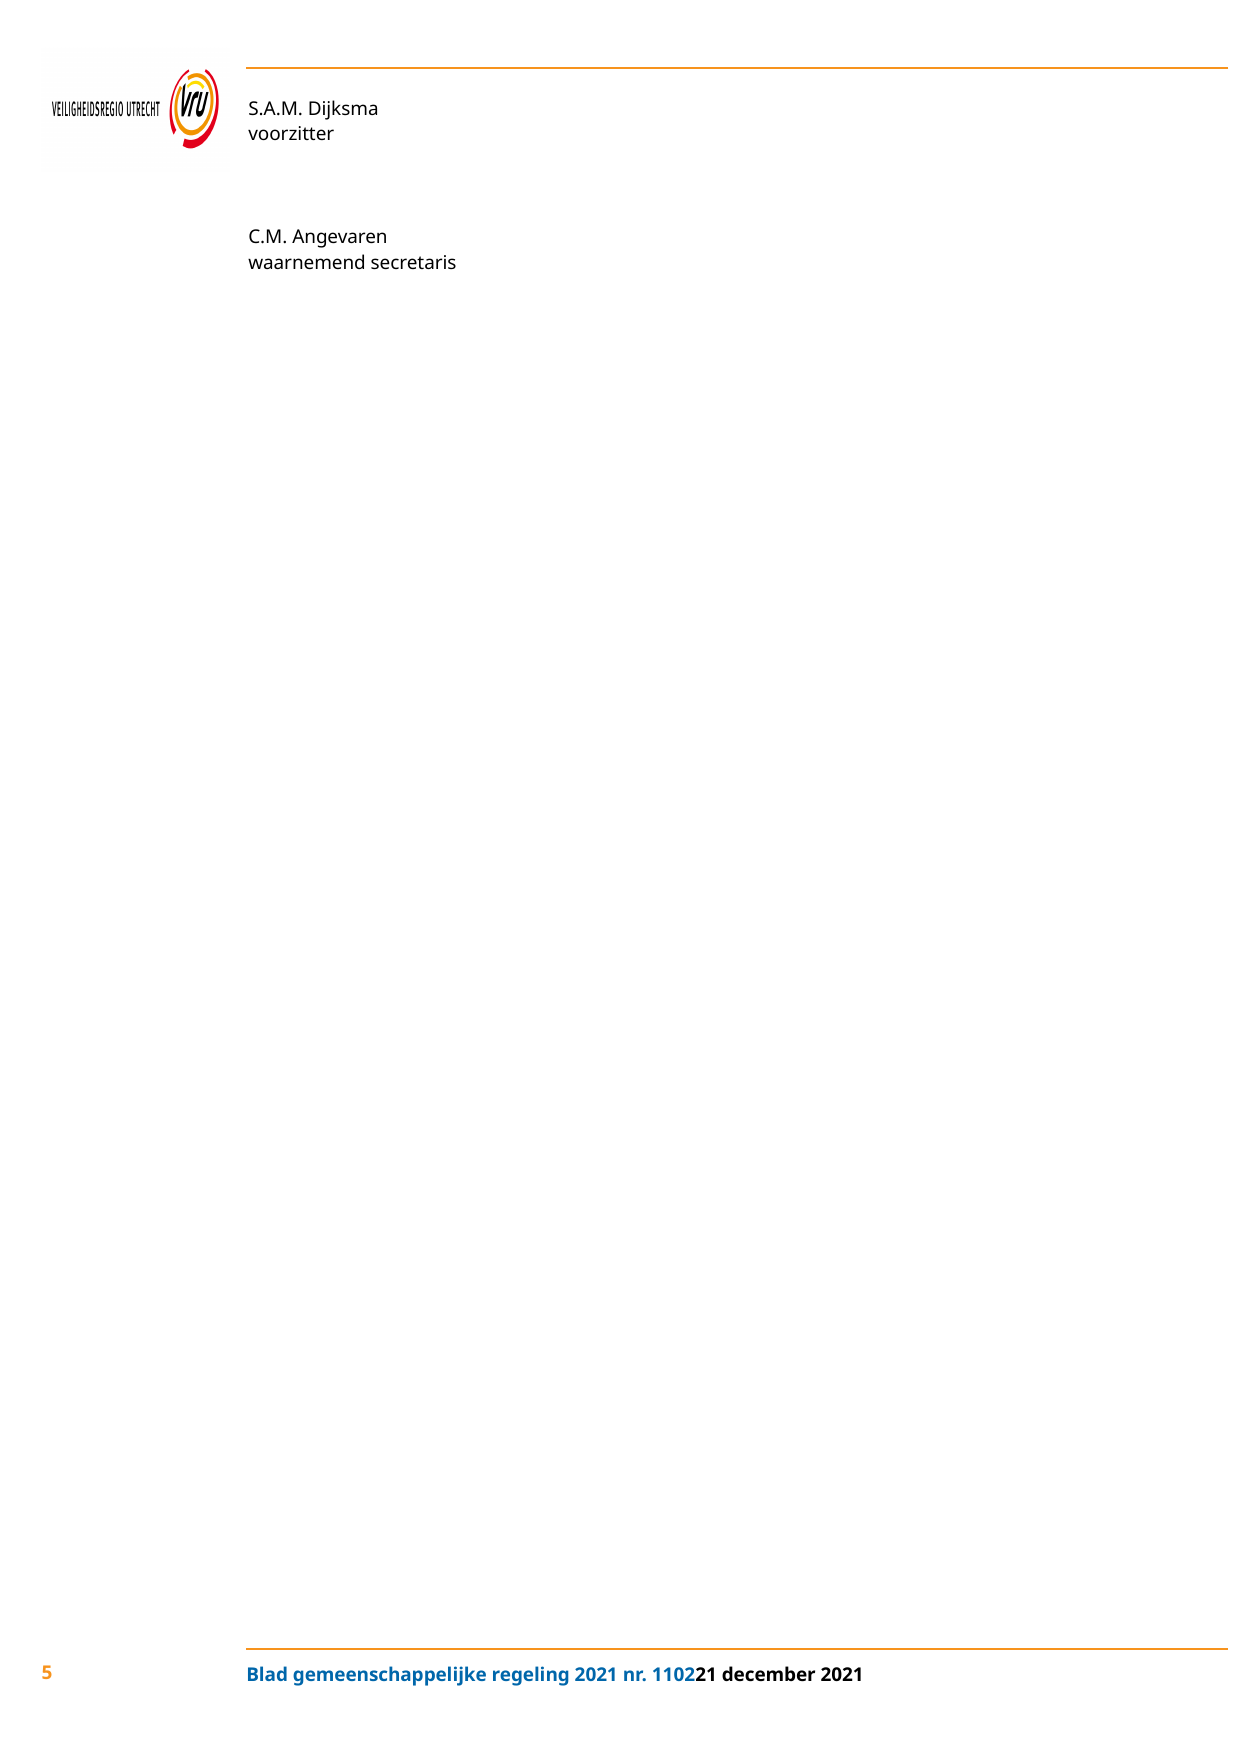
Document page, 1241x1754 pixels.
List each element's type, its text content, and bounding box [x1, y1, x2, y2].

text C.M. Angevaren [248, 223, 1152, 249]
text S.A.M. Dijksma [248, 95, 1152, 121]
text waarnemend secretaris [248, 249, 1152, 275]
text voorzitter [248, 121, 1152, 146]
picture [41, 47, 231, 172]
